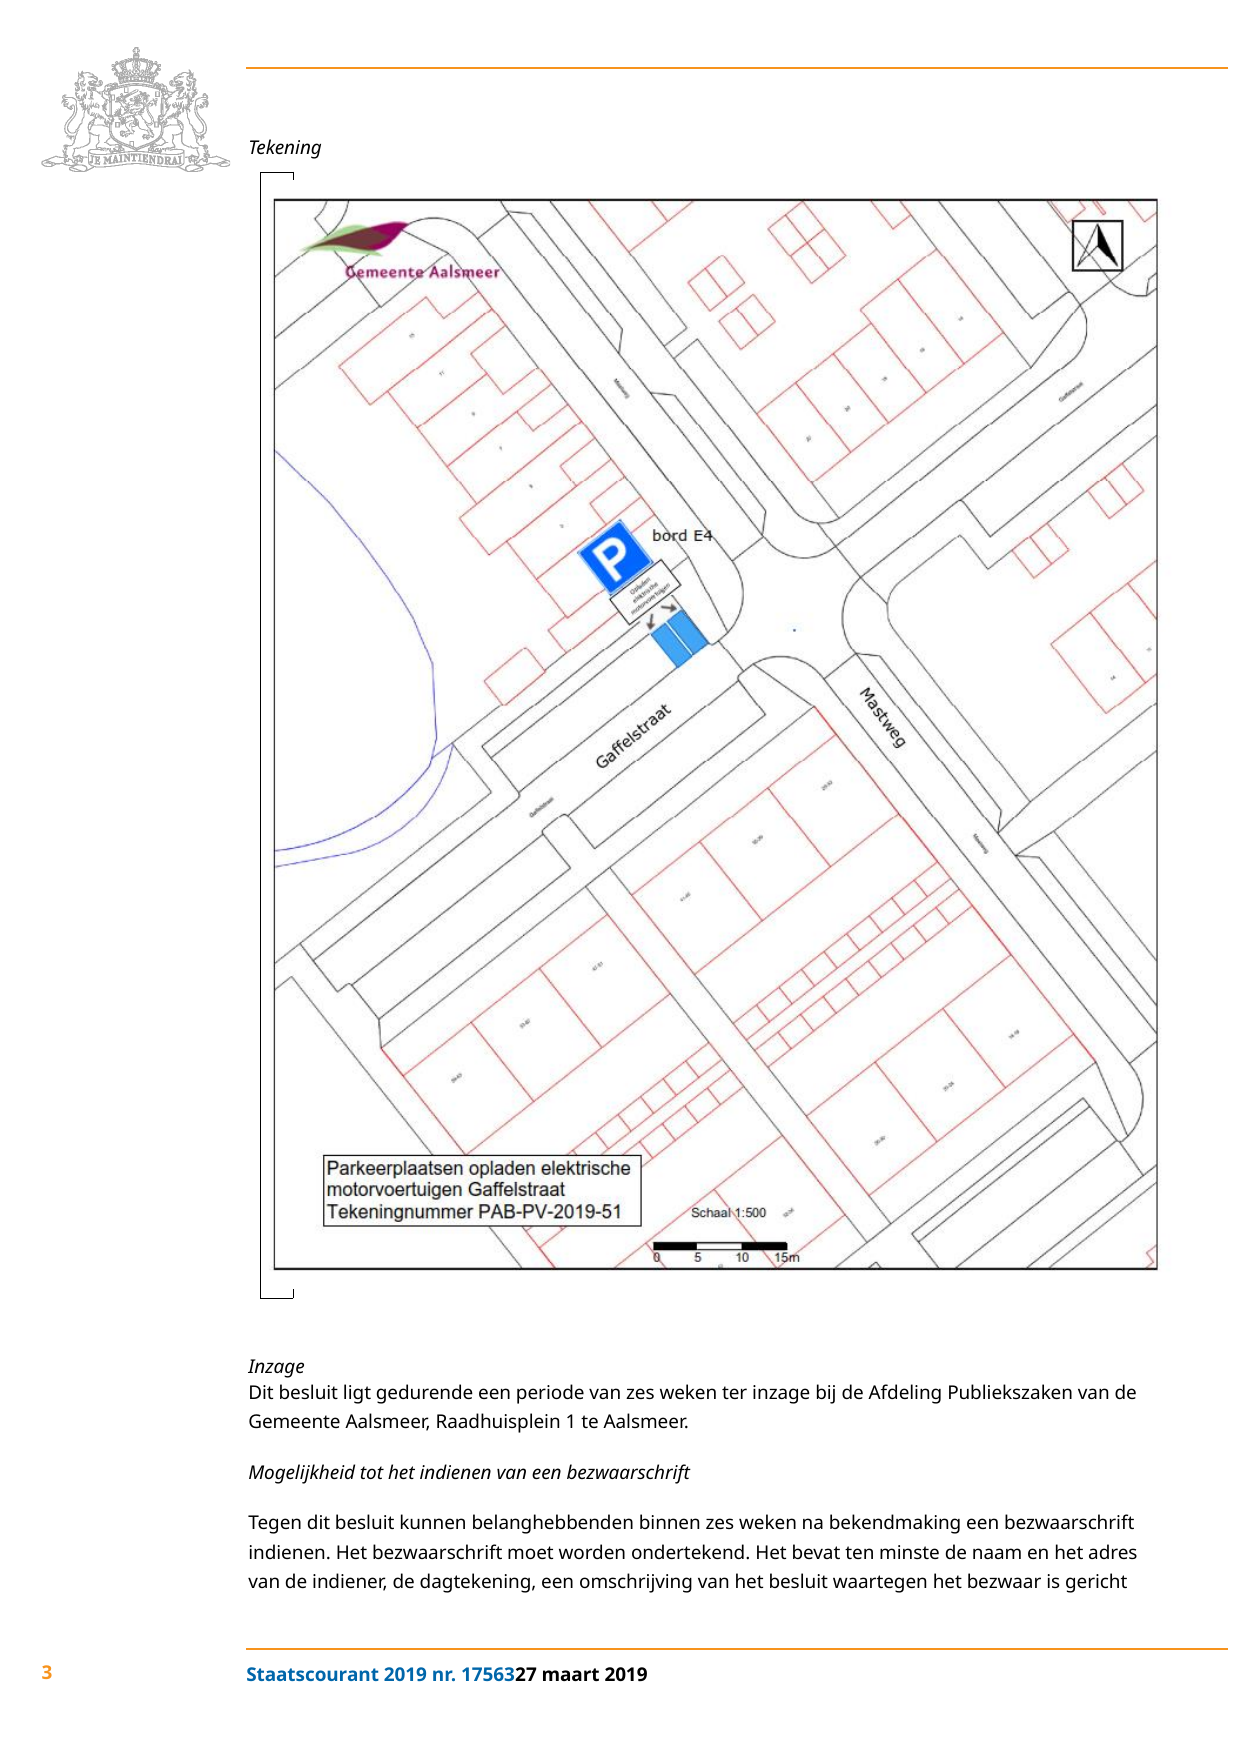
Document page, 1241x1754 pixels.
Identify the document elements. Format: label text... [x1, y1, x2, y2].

text Inzage [248, 1353, 1152, 1379]
text Mogelijkheid tot het indienen van een bezwaarschrift [248, 1459, 1152, 1485]
text Tekening [248, 134, 1152, 160]
picture [268, 180, 1173, 1289]
text Dit besluit ligt gedurende een periode van zes weken ter inzage bij de Afdeling Publiekszaken van de Gemeente Aalsmeer, Raadhuisplein 1 te Aalsmeer. [248, 1379, 1152, 1434]
picture [41, 47, 231, 172]
text Tegen dit besluit kunnen belanghebbenden binnen zes weken na bekendmaking een bezwaarschrift indienen. Het bezwaarschrift moet worden ondertekend. Het bevat ten minste de naam en het adres van de indiener, de dagtekening, een omschrijving van het besluit waartegen het bezwaar is gericht [248, 1509, 1152, 1594]
